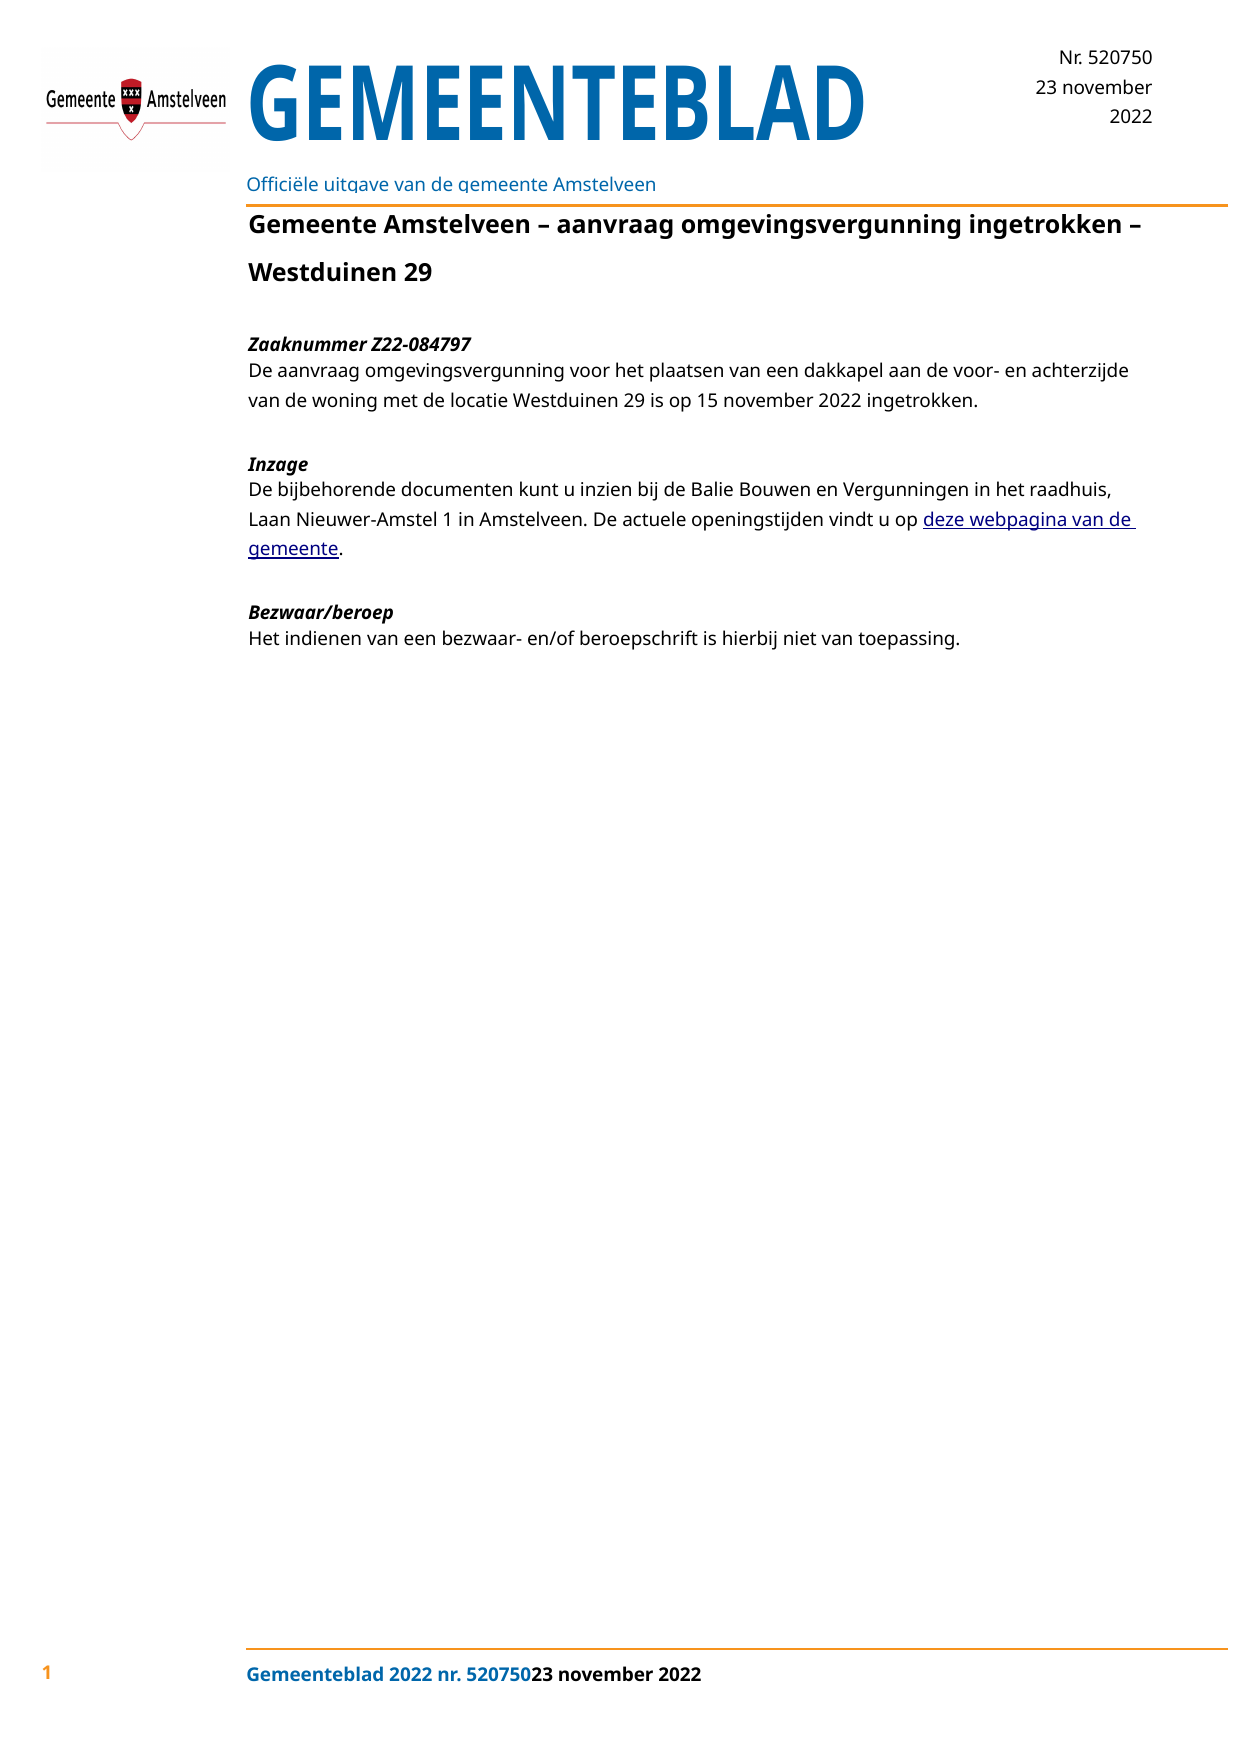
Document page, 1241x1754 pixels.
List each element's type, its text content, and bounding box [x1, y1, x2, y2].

text Zaaknummer Z22-084797 [248, 331, 1152, 357]
text De bijbehorende documenten kunt u inzien bij de Balie Bouwen en Vergunningen in het raadhuis, Laan Nieuwer-Amstel 1 in Amstelveen. De actuele openingstijden vindt u op deze webpagina van de gemeente. [248, 476, 1152, 561]
text Het indienen van een bezwaar- en/of beroepschrift is hierbij niet van toepassing. [248, 625, 1152, 651]
text Bezwaar/beroep [248, 599, 1152, 625]
text Gemeente Amstelveen – aanvraag omgevingsvergunning ingetrokken – Westduinen 29 [248, 207, 1152, 288]
text Inzage [248, 451, 1152, 476]
picture [41, 47, 231, 172]
text De aanvraag omgevingsvergunning voor het plaatsen van een dakkapel aan de voor- en achterzijde van de woning met de locatie Westduinen 29 is op 15 november 2022 ingetrokken. [248, 357, 1152, 412]
